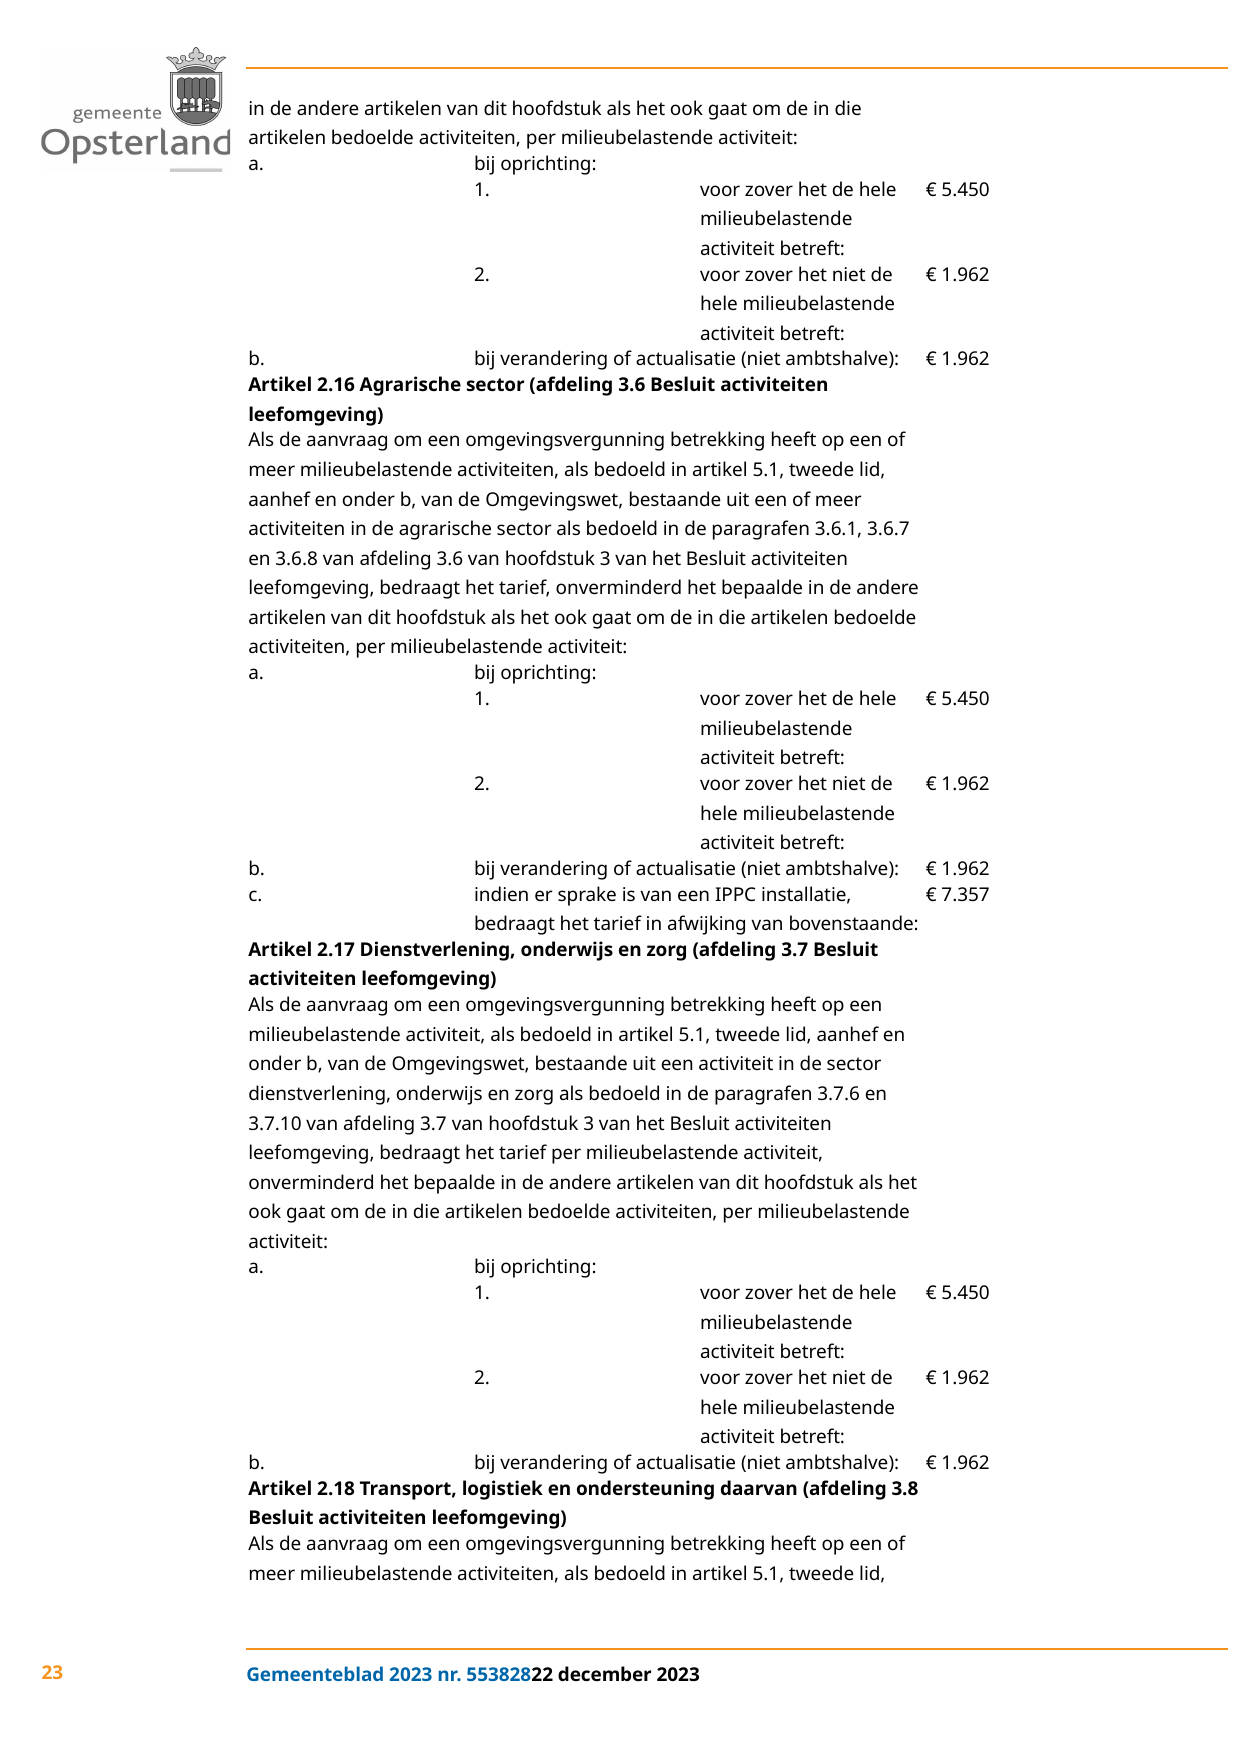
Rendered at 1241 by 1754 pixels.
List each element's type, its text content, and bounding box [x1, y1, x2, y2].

table_cell [248, 770, 474, 855]
table_cell € 1.962 [926, 855, 1152, 881]
table_cell 2. [474, 261, 700, 346]
table_cell b. [248, 346, 474, 371]
picture [41, 47, 231, 172]
table_cell Als de aanvraag om een omgevingsvergunning betrekking heeft op een of meer milieubelastende activiteiten, als bedoeld in artikel 5.1, tweede lid, [248, 1530, 926, 1586]
table_cell 2. [474, 770, 700, 855]
table_cell bij verandering of actualisatie (niet ambtshalve): [474, 1449, 926, 1475]
table_cell b. [248, 855, 474, 881]
table_cell bij oprichting: [474, 150, 926, 176]
table_cell a. [248, 1254, 474, 1279]
table_cell € 1.962 [926, 346, 1152, 371]
table_cell bij verandering of actualisatie (niet ambtshalve): [474, 346, 926, 371]
table_cell [926, 427, 1152, 659]
table_cell 1. [474, 176, 700, 261]
table_cell Artikel 2.17 Dienstverlening, onderwijs en zorg (afdeling 3.7 Besluit activiteiten leefomgeving) [248, 936, 926, 991]
table_cell voor zover het de hele milieubelastende activiteit betreft: [700, 1280, 926, 1364]
table_cell [926, 95, 1152, 150]
table_cell voor zover het niet de hele milieubelastende activiteit betreft: [700, 770, 926, 855]
table_cell € 5.450 [926, 685, 1152, 770]
table_cell b. [248, 1449, 474, 1475]
table_cell € 1.962 [926, 1364, 1152, 1449]
table_cell [926, 150, 1152, 176]
table_cell 1. [474, 1280, 700, 1364]
table_cell voor zover het niet de hele milieubelastende activiteit betreft: [700, 1364, 926, 1449]
table_cell a. [248, 660, 474, 685]
table_cell [248, 1280, 474, 1364]
table_cell voor zover het de hele milieubelastende activiteit betreft: [700, 685, 926, 770]
table_cell Artikel 2.18 Transport, logistiek en ondersteuning daarvan (afdeling 3.8 Besluit activiteiten leefomgeving) [248, 1475, 926, 1530]
table_cell [926, 1254, 1152, 1279]
table_cell [926, 371, 1152, 427]
table_cell [248, 261, 474, 346]
table_cell bij verandering of actualisatie (niet ambtshalve): [474, 855, 926, 881]
table_cell € 5.450 [926, 1280, 1152, 1364]
table_cell indien er sprake is van een IPPC installatie, bedraagt het tarief in afwijking van bovenstaande: [474, 881, 926, 936]
table_cell € 5.450 [926, 176, 1152, 261]
table_cell [248, 685, 474, 770]
table_cell 2. [474, 1364, 700, 1449]
table_cell bij oprichting: [474, 1254, 926, 1279]
table_cell Als de aanvraag om een omgevingsvergunning betrekking heeft op een of meer milieubelastende activiteiten, als bedoeld in artikel 5.1, tweede lid, aanhef en onder b, van de Omgevingswet, bestaande uit een of meer activiteiten in de agrarische sector als bedoeld in de paragrafen 3.6.1, 3.6.7 en 3.6.8 van afdeling 3.6 van hoofdstuk 3 van het Besluit activiteiten leefomgeving, bedraagt het tarief, onverminderd het bepaalde in de andere artikelen van dit hoofdstuk als het ook gaat om de in die artikelen bedoelde activiteiten, per milieubelastende activiteit: [248, 427, 926, 659]
table_cell [926, 1530, 1152, 1586]
table_cell c. [248, 881, 474, 936]
table_cell bij oprichting: [474, 660, 926, 685]
table_cell a. [248, 150, 474, 176]
table_cell Als de aanvraag om een omgevingsvergunning betrekking heeft op een milieubelastende activiteit, als bedoeld in artikel 5.1, tweede lid, aanhef en onder b, van de Omgevingswet, bestaande uit een activiteit in de sector dienstverlening, onderwijs en zorg als bedoeld in de paragrafen 3.7.6 en 3.7.10 van afdeling 3.7 van hoofdstuk 3 van het Besluit activiteiten leefomgeving, bedraagt het tarief per milieubelastende activiteit, onverminderd het bepaalde in de andere artikelen van dit hoofdstuk als het ook gaat om de in die artikelen bedoelde activiteiten, per milieubelastende activiteit: [248, 991, 926, 1254]
table_cell € 1.962 [926, 770, 1152, 855]
table_cell € 1.962 [926, 261, 1152, 346]
table_cell [248, 1364, 474, 1449]
table_cell € 7.357 [926, 881, 1152, 936]
table_cell [926, 991, 1152, 1254]
table_cell [926, 936, 1152, 991]
table_cell [248, 176, 474, 261]
table_cell voor zover het de hele milieubelastende activiteit betreft: [700, 176, 926, 261]
table_cell in de andere artikelen van dit hoofdstuk als het ook gaat om de in die artikelen bedoelde activiteiten, per milieubelastende activiteit: [248, 95, 926, 150]
table_cell 1. [474, 685, 700, 770]
table_cell Artikel 2.16 Agrarische sector (afdeling 3.6 Besluit activiteiten leefomgeving) [248, 371, 926, 427]
table_cell € 1.962 [926, 1449, 1152, 1475]
table_cell voor zover het niet de hele milieubelastende activiteit betreft: [700, 261, 926, 346]
table_cell [926, 1475, 1152, 1530]
table_cell [926, 660, 1152, 685]
